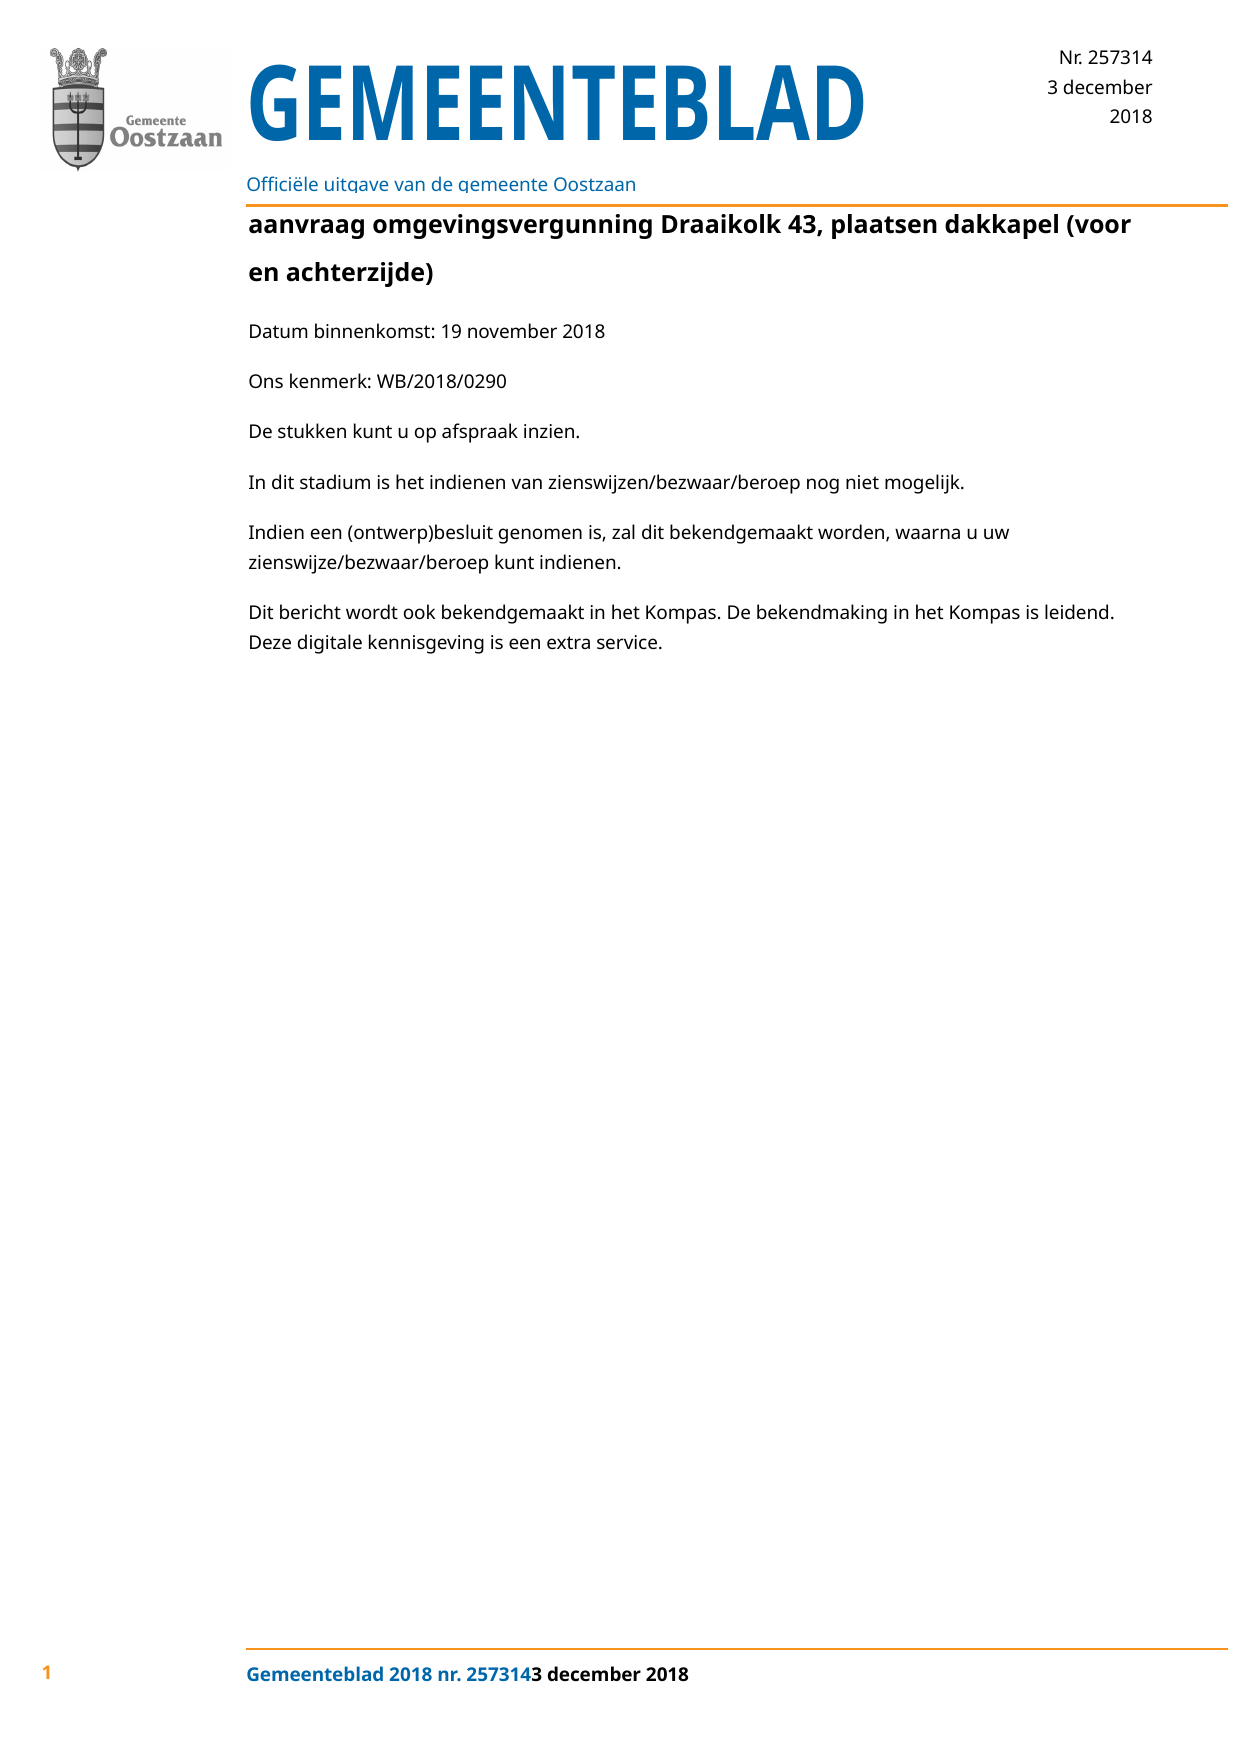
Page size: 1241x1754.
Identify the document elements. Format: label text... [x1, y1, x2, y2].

text Datum binnenkomst: 19 november 2018 [248, 318, 1152, 344]
text Dit bericht wordt ook bekendgemaakt in het Kompas. De bekendmaking in het Kompas is leidend. Deze digitale kennisgeving is een extra service. [248, 599, 1152, 655]
text In dit stadium is het indienen van zienswijzen/bezwaar/beroep nog niet mogelijk. [248, 469, 1152, 495]
picture [41, 47, 231, 172]
text De stukken kunt u op afspraak inzien. [248, 419, 1152, 444]
text aanvraag omgevingsvergunning Draaikolk 43, plaatsen dakkapel (voor en achterzijde) [248, 207, 1152, 288]
text Indien een (ontwerp)besluit genomen is, zal dit bekendgemaakt worden, waarna u uw zienswijze/bezwaar/beroep kunt indienen. [248, 519, 1152, 575]
text Ons kenmerk: WB/2018/0290 [248, 368, 1152, 394]
